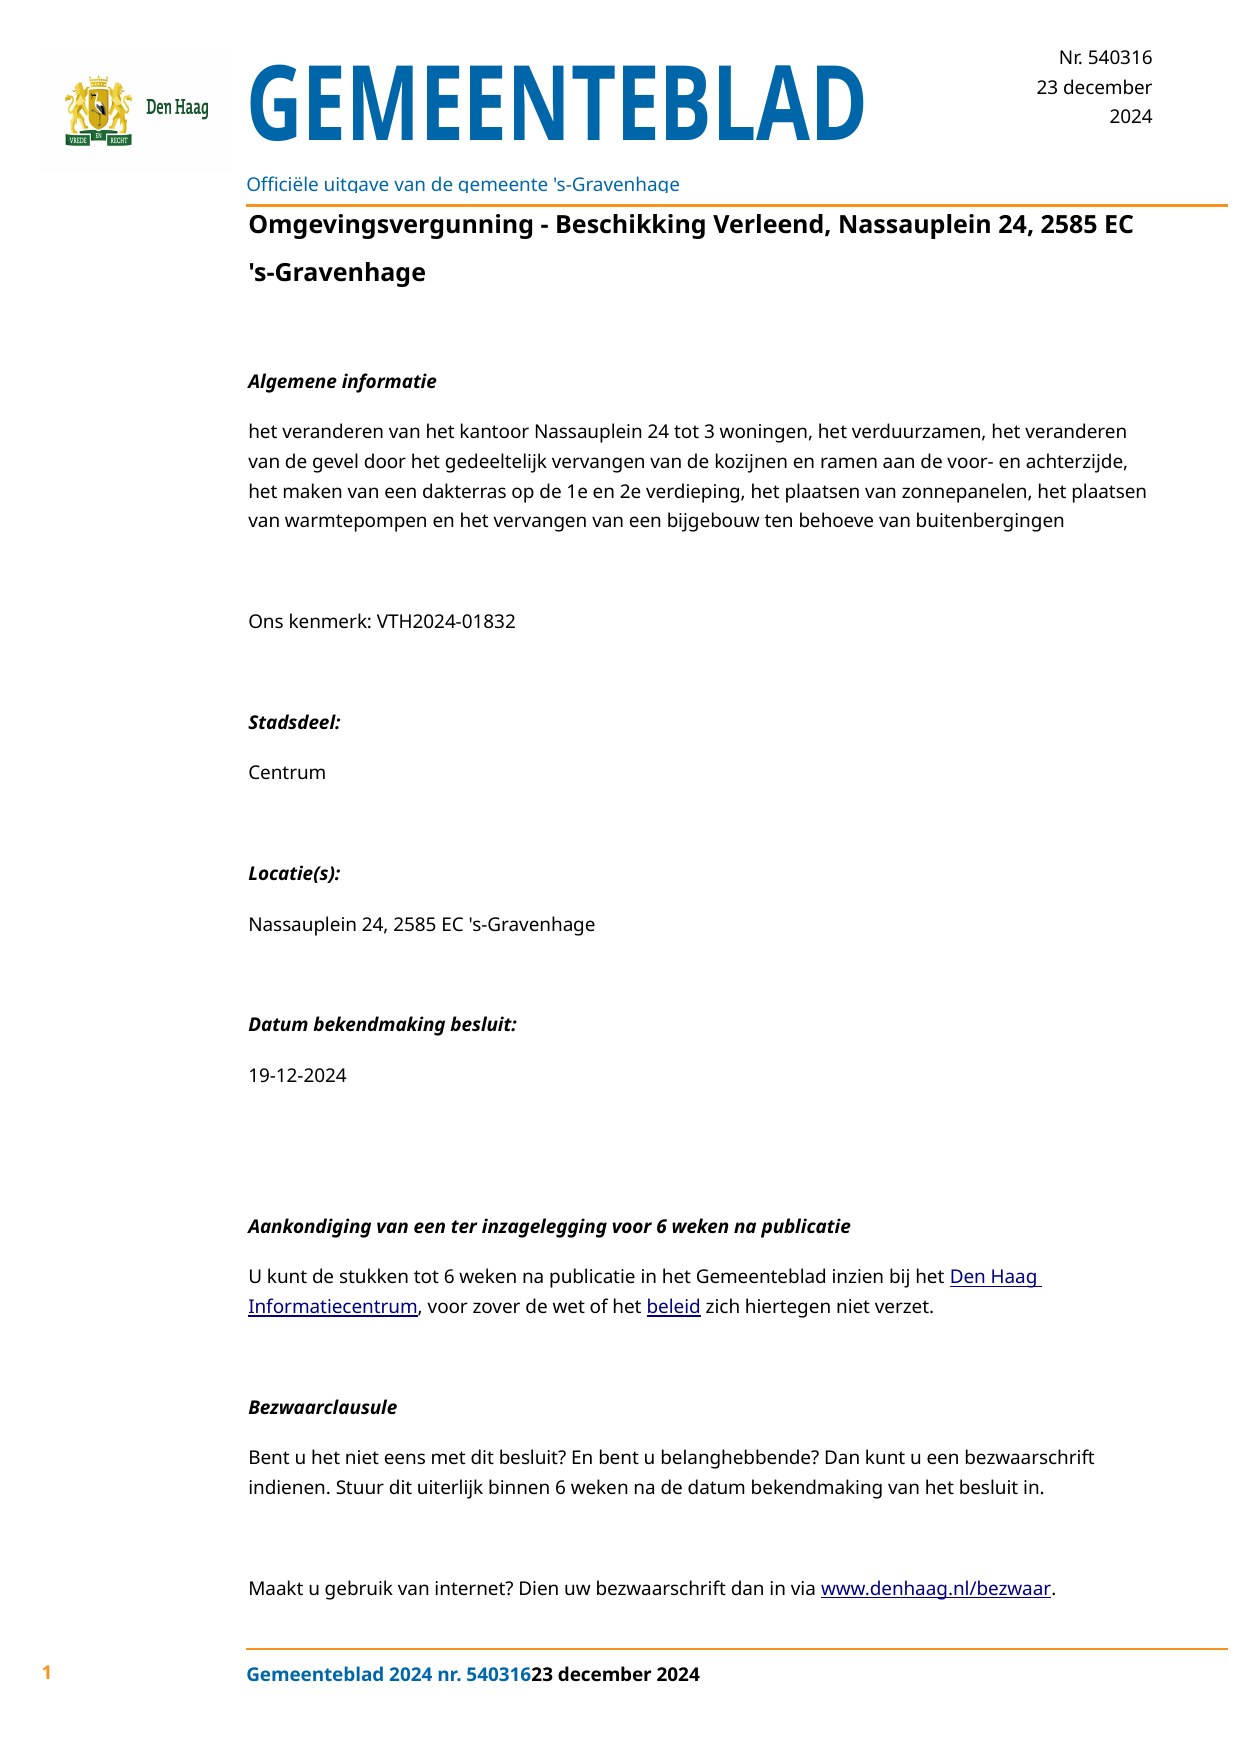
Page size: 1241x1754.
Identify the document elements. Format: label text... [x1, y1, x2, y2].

text Bezwaarclausule [248, 1394, 1152, 1420]
text Nassauplein 24, 2585 EC 's-Gravenhage [248, 911, 1152, 937]
text Stadsdeel: [248, 709, 1152, 735]
text Algemene informatie [248, 368, 1152, 394]
text Maakt u gebruik van internet? Dien uw bezwaarschrift dan in via www.denhaag.nl/bezwaar. [248, 1575, 1152, 1601]
text Omgevingsvergunning - Beschikking Verleend, Nassauplein 24, 2585 EC 's-Gravenhage [248, 207, 1152, 288]
text Locatie(s): [248, 860, 1152, 886]
text Bent u het niet eens met dit besluit? En bent u belanghebbende? Dan kunt u een bezwaarschrift indienen. Stuur dit uiterlijk binnen 6 weken na de datum bekendmaking van het besluit in. [248, 1444, 1152, 1500]
text U kunt de stukken tot 6 weken na publicatie in het Gemeenteblad inzien bij het Den Haag Informatiecentrum, voor zover de wet of het beleid zich hiertegen niet verzet. [248, 1264, 1152, 1319]
text Aankondiging van een ter inzagelegging voor 6 weken na publicatie [248, 1213, 1152, 1239]
text 19-12-2024 [248, 1062, 1152, 1088]
text Centrum [248, 759, 1152, 785]
text Ons kenmerk: VTH2024-01832 [248, 608, 1152, 634]
text het veranderen van het kantoor Nassauplein 24 tot 3 woningen, het verduurzamen, het veranderen van de gevel door het gedeeltelijk vervangen van de kozijnen en ramen aan de voor- en achterzijde, het maken van een dakterras op de 1e en 2e verdieping, het plaatsen van zonnepanelen, het plaatsen van warmtepompen en het vervangen van een bijgebouw ten behoeve van buitenbergingen [248, 419, 1152, 533]
picture [41, 47, 231, 172]
text Datum bekendmaking besluit: [248, 1012, 1152, 1037]
